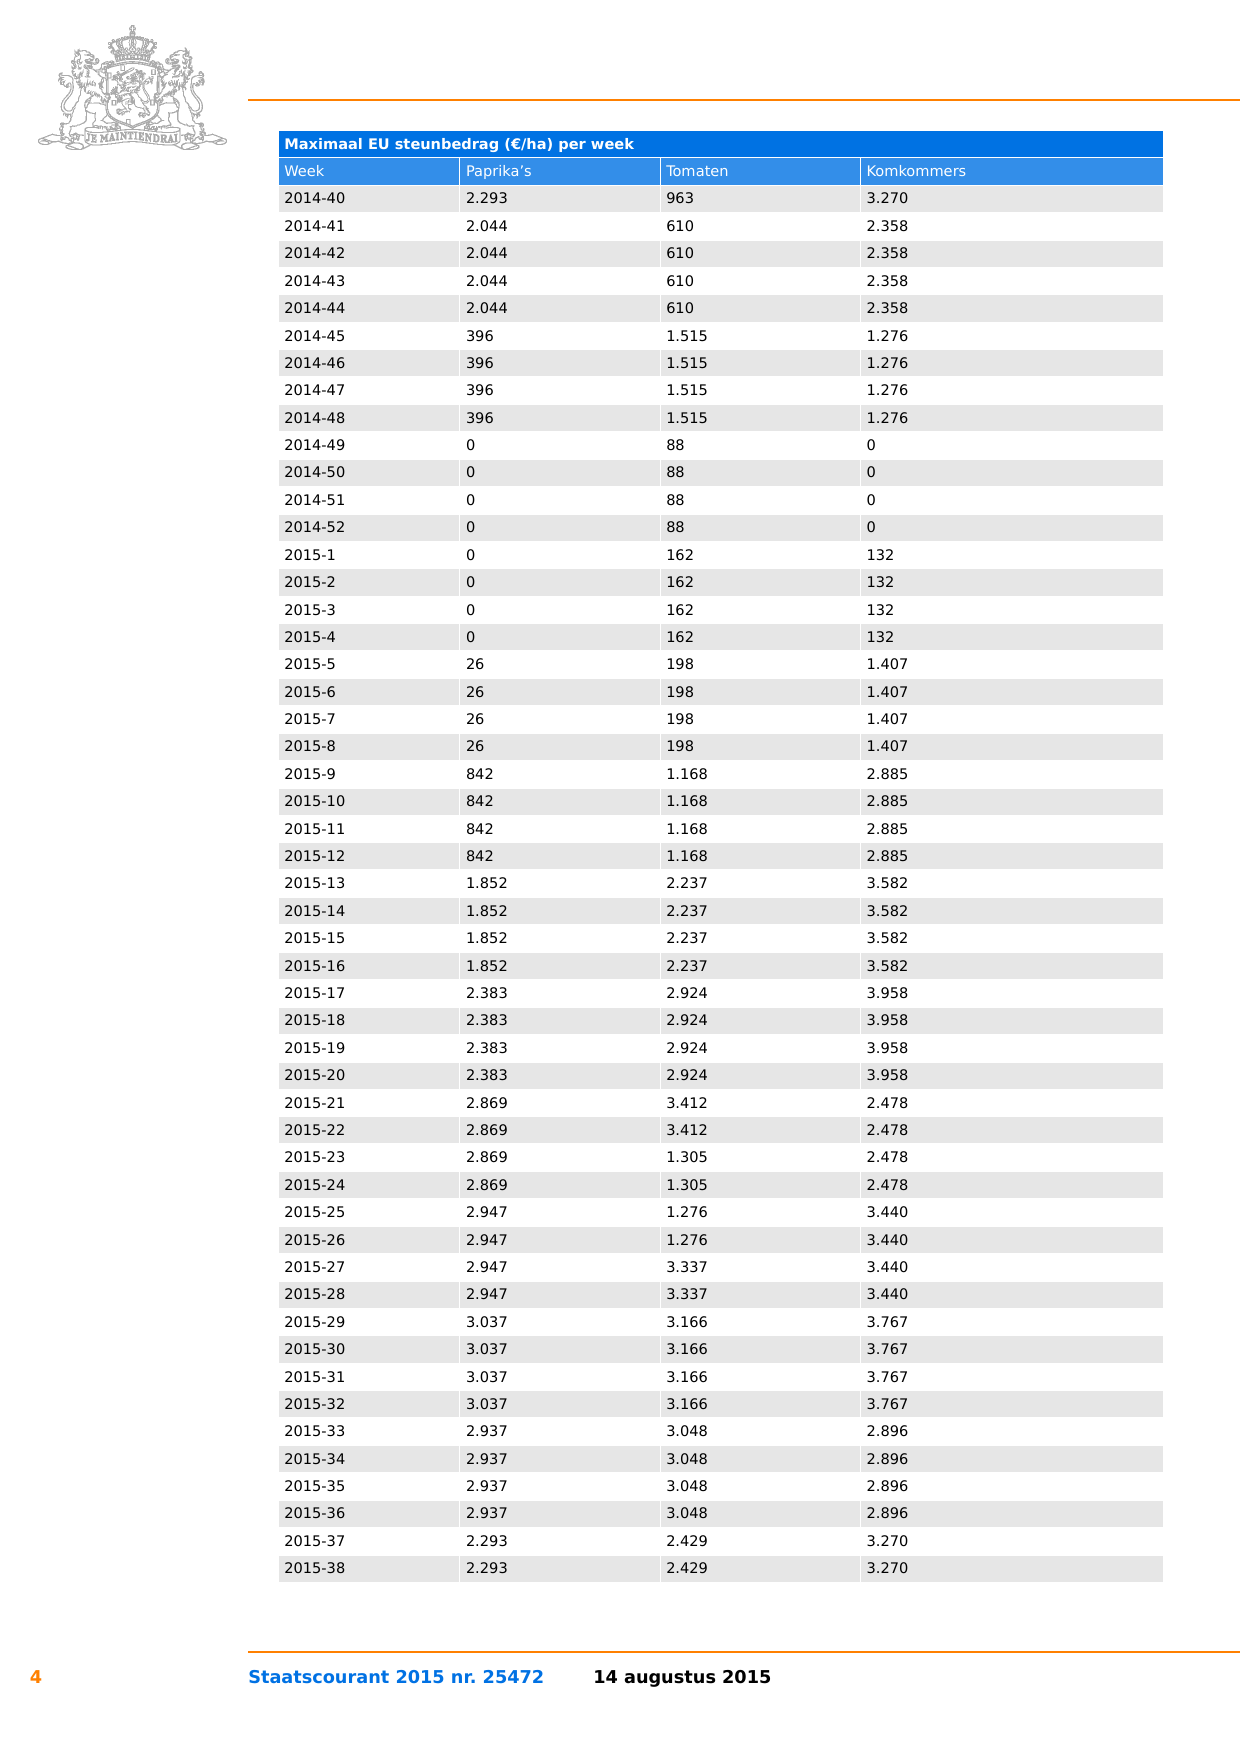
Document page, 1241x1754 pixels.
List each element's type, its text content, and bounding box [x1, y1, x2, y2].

table_cell 88 [661, 487, 860, 513]
table_cell 2014-48 [279, 405, 459, 431]
table_cell 2.885 [861, 816, 1163, 842]
table_cell 1.515 [661, 323, 860, 349]
table_cell 3.767 [861, 1391, 1163, 1417]
table_cell 3.166 [661, 1309, 860, 1335]
table_cell 2015-36 [279, 1501, 459, 1527]
table_cell 3.037 [460, 1364, 660, 1390]
table_cell 3.166 [661, 1364, 860, 1390]
table_cell 198 [661, 651, 860, 678]
table_cell 2015-4 [279, 624, 459, 650]
table_cell 3.440 [861, 1282, 1163, 1308]
table_cell 0 [460, 432, 660, 459]
table_cell 0 [460, 597, 660, 623]
table_cell 1.852 [460, 925, 660, 952]
table_cell 2015-19 [279, 1035, 459, 1061]
table_cell 3.440 [861, 1199, 1163, 1226]
table_cell 3.048 [661, 1473, 860, 1500]
table_cell Paprika’s [460, 158, 660, 185]
table_cell 2015-9 [279, 761, 459, 787]
table_cell 2015-35 [279, 1473, 459, 1500]
table_cell 2014-50 [279, 460, 459, 486]
table_cell 2015-38 [279, 1556, 459, 1582]
table_cell 610 [661, 268, 860, 294]
table_header Maximaal EU steunbedrag (€/ha) per week [279, 131, 1163, 157]
table_cell 2015-6 [279, 679, 459, 705]
table_cell 2.869 [460, 1172, 660, 1198]
table_cell 2015-17 [279, 980, 459, 1007]
table_cell Week [279, 158, 459, 185]
table_cell 2015-3 [279, 597, 459, 623]
table_cell 162 [661, 569, 860, 596]
table_cell 2.237 [661, 925, 860, 952]
table_cell 2.358 [861, 213, 1163, 239]
table_cell 2014-51 [279, 487, 459, 513]
table_cell 2015-14 [279, 898, 459, 924]
table_cell 2.869 [460, 1090, 660, 1116]
table_cell 396 [460, 378, 660, 404]
table_cell 3.582 [861, 925, 1163, 952]
table_cell 842 [460, 843, 660, 869]
table_cell 2015-30 [279, 1336, 459, 1363]
table_cell 0 [861, 487, 1163, 513]
table_cell 198 [661, 734, 860, 760]
table_cell 2015-13 [279, 871, 459, 897]
table_cell 3.270 [861, 186, 1163, 212]
table_cell 2.937 [460, 1473, 660, 1500]
table_cell 2.937 [460, 1501, 660, 1527]
table_cell 2014-45 [279, 323, 459, 349]
table_cell 3.048 [661, 1446, 860, 1472]
table_cell 132 [861, 624, 1163, 650]
table_cell 2.044 [460, 213, 660, 239]
table_cell 1.407 [861, 651, 1163, 678]
table_cell 2015-11 [279, 816, 459, 842]
table_cell 2.237 [661, 898, 860, 924]
table_cell 2.947 [460, 1282, 660, 1308]
table_cell 2015-34 [279, 1446, 459, 1472]
table_cell 3.582 [861, 871, 1163, 897]
table_cell 2.947 [460, 1254, 660, 1281]
table_cell 2015-29 [279, 1309, 459, 1335]
table_cell 2.429 [661, 1528, 860, 1554]
table_cell 2.237 [661, 871, 860, 897]
table_cell 1.515 [661, 350, 860, 376]
table_cell 3.958 [861, 1063, 1163, 1089]
table_cell 2014-43 [279, 268, 459, 294]
table_cell 2015-22 [279, 1117, 459, 1143]
table_cell 2.358 [861, 295, 1163, 322]
table_cell 2.924 [661, 1008, 860, 1034]
table_cell 2.885 [861, 761, 1163, 787]
table_cell 1.407 [861, 706, 1163, 733]
table_cell 2015-16 [279, 953, 459, 979]
table_cell 1.276 [661, 1199, 860, 1226]
table_cell 3.767 [861, 1309, 1163, 1335]
table_cell 1.168 [661, 843, 860, 869]
table_cell 2015-37 [279, 1528, 459, 1554]
table_cell 2.044 [460, 295, 660, 322]
table_cell 2015-26 [279, 1227, 459, 1253]
table_cell 2.478 [861, 1145, 1163, 1171]
table_cell 2015-12 [279, 843, 459, 869]
table_cell 198 [661, 706, 860, 733]
table_cell 2.885 [861, 843, 1163, 869]
table_cell 963 [661, 186, 860, 212]
table_cell Komkommers [861, 158, 1163, 185]
table_cell 0 [460, 569, 660, 596]
table_cell 1.852 [460, 871, 660, 897]
table_cell 162 [661, 624, 860, 650]
table_cell 2.885 [861, 789, 1163, 815]
table_cell 1.852 [460, 953, 660, 979]
table_cell 2015-8 [279, 734, 459, 760]
table_cell 3.037 [460, 1336, 660, 1363]
table_cell 2014-52 [279, 515, 459, 541]
table_cell 1.305 [661, 1172, 860, 1198]
table_cell 1.168 [661, 761, 860, 787]
table_cell 2015-18 [279, 1008, 459, 1034]
table_cell 2.869 [460, 1145, 660, 1171]
table_cell 2.358 [861, 241, 1163, 267]
table_cell 2.896 [861, 1501, 1163, 1527]
table_cell Tomaten [661, 158, 860, 185]
table_cell 88 [661, 460, 860, 486]
table_cell 3.767 [861, 1336, 1163, 1363]
table_cell 1.276 [861, 405, 1163, 431]
table_cell 396 [460, 350, 660, 376]
table_cell 0 [460, 460, 660, 486]
table_cell 2015-15 [279, 925, 459, 952]
table_cell 1.168 [661, 789, 860, 815]
table_cell 1.407 [861, 679, 1163, 705]
table_cell 1.276 [861, 378, 1163, 404]
table_cell 3.958 [861, 980, 1163, 1007]
table_cell 2014-40 [279, 186, 459, 212]
table_cell 2015-10 [279, 789, 459, 815]
table_cell 3.166 [661, 1391, 860, 1417]
table_cell 2014-46 [279, 350, 459, 376]
table_cell 842 [460, 789, 660, 815]
table_cell 2015-28 [279, 1282, 459, 1308]
table_cell 2.924 [661, 1035, 860, 1061]
table_cell 2.896 [861, 1446, 1163, 1472]
table_cell 88 [661, 432, 860, 459]
table_cell 2015-25 [279, 1199, 459, 1226]
table_cell 3.270 [861, 1528, 1163, 1554]
table_cell 2015-24 [279, 1172, 459, 1198]
table_cell 3.037 [460, 1309, 660, 1335]
table_cell 2015-2 [279, 569, 459, 596]
table_cell 0 [861, 515, 1163, 541]
table_cell 2.383 [460, 1035, 660, 1061]
table_cell 2.383 [460, 1063, 660, 1089]
table_cell 2015-5 [279, 651, 459, 678]
table_cell 26 [460, 679, 660, 705]
table_cell 3.958 [861, 1008, 1163, 1034]
table_cell 88 [661, 515, 860, 541]
table_cell 1.276 [661, 1227, 860, 1253]
table_cell 132 [861, 597, 1163, 623]
table_cell 198 [661, 679, 860, 705]
table_cell 0 [460, 515, 660, 541]
table_cell 0 [861, 460, 1163, 486]
table_cell 3.048 [661, 1501, 860, 1527]
table_cell 2.947 [460, 1199, 660, 1226]
table_cell 2.293 [460, 1556, 660, 1582]
table_cell 2014-47 [279, 378, 459, 404]
table_cell 2015-7 [279, 706, 459, 733]
table_cell 1.852 [460, 898, 660, 924]
table_cell 2.293 [460, 186, 660, 212]
table_cell 1.305 [661, 1145, 860, 1171]
table_cell 2.044 [460, 241, 660, 267]
table_cell 2.924 [661, 1063, 860, 1089]
table_cell 3.958 [861, 1035, 1163, 1061]
table_cell 3.582 [861, 953, 1163, 979]
table_cell 3.048 [661, 1419, 860, 1445]
table_cell 396 [460, 323, 660, 349]
table_cell 2.478 [861, 1117, 1163, 1143]
table_cell 2.896 [861, 1473, 1163, 1500]
table_cell 162 [661, 597, 860, 623]
table_cell 2015-20 [279, 1063, 459, 1089]
table_cell 2.293 [460, 1528, 660, 1554]
table_cell 2.896 [861, 1419, 1163, 1445]
table_cell 26 [460, 734, 660, 760]
table_cell 2015-27 [279, 1254, 459, 1281]
table_cell 2.383 [460, 980, 660, 1007]
table_cell 2015-31 [279, 1364, 459, 1390]
table_cell 0 [460, 542, 660, 568]
table_cell 2014-41 [279, 213, 459, 239]
table_cell 2.383 [460, 1008, 660, 1034]
table_cell 2.429 [661, 1556, 860, 1582]
table_cell 2.924 [661, 980, 860, 1007]
table_cell 1.276 [861, 323, 1163, 349]
table_cell 2.947 [460, 1227, 660, 1253]
table_cell 610 [661, 295, 860, 322]
table_cell 162 [661, 542, 860, 568]
table_cell 3.412 [661, 1090, 860, 1116]
table_cell 610 [661, 213, 860, 239]
table_cell 2.937 [460, 1446, 660, 1472]
table_cell 3.166 [661, 1336, 860, 1363]
table_cell 610 [661, 241, 860, 267]
table_cell 2.937 [460, 1419, 660, 1445]
table_cell 2.478 [861, 1172, 1163, 1198]
table_cell 1.168 [661, 816, 860, 842]
table_cell 3.440 [861, 1254, 1163, 1281]
table_cell 0 [861, 432, 1163, 459]
table_cell 2.869 [460, 1117, 660, 1143]
table_cell 1.515 [661, 405, 860, 431]
table_cell 2014-44 [279, 295, 459, 322]
table_cell 132 [861, 542, 1163, 568]
table_cell 26 [460, 706, 660, 733]
table_cell 2015-33 [279, 1419, 459, 1445]
table_cell 3.582 [861, 898, 1163, 924]
table_cell 3.412 [661, 1117, 860, 1143]
table_cell 3.337 [661, 1282, 860, 1308]
table_cell 842 [460, 816, 660, 842]
table_cell 0 [460, 624, 660, 650]
table_cell 3.337 [661, 1254, 860, 1281]
table_cell 3.037 [460, 1391, 660, 1417]
table_cell 2015-1 [279, 542, 459, 568]
table_cell 842 [460, 761, 660, 787]
table_cell 1.276 [861, 350, 1163, 376]
table_cell 1.407 [861, 734, 1163, 760]
table_cell 3.440 [861, 1227, 1163, 1253]
table_cell 2.478 [861, 1090, 1163, 1116]
table_cell 3.270 [861, 1556, 1163, 1582]
table_cell 2015-23 [279, 1145, 459, 1171]
table_cell 2015-21 [279, 1090, 459, 1116]
table_cell 396 [460, 405, 660, 431]
picture [38, 25, 227, 150]
table_cell 2015-32 [279, 1391, 459, 1417]
table_cell 0 [460, 487, 660, 513]
table_cell 132 [861, 569, 1163, 596]
table_cell 3.767 [861, 1364, 1163, 1390]
table_cell 2.358 [861, 268, 1163, 294]
table_cell 2014-49 [279, 432, 459, 459]
table_cell 2.237 [661, 953, 860, 979]
table_cell 2.044 [460, 268, 660, 294]
table_cell 26 [460, 651, 660, 678]
table_cell 1.515 [661, 378, 860, 404]
table_cell 2014-42 [279, 241, 459, 267]
